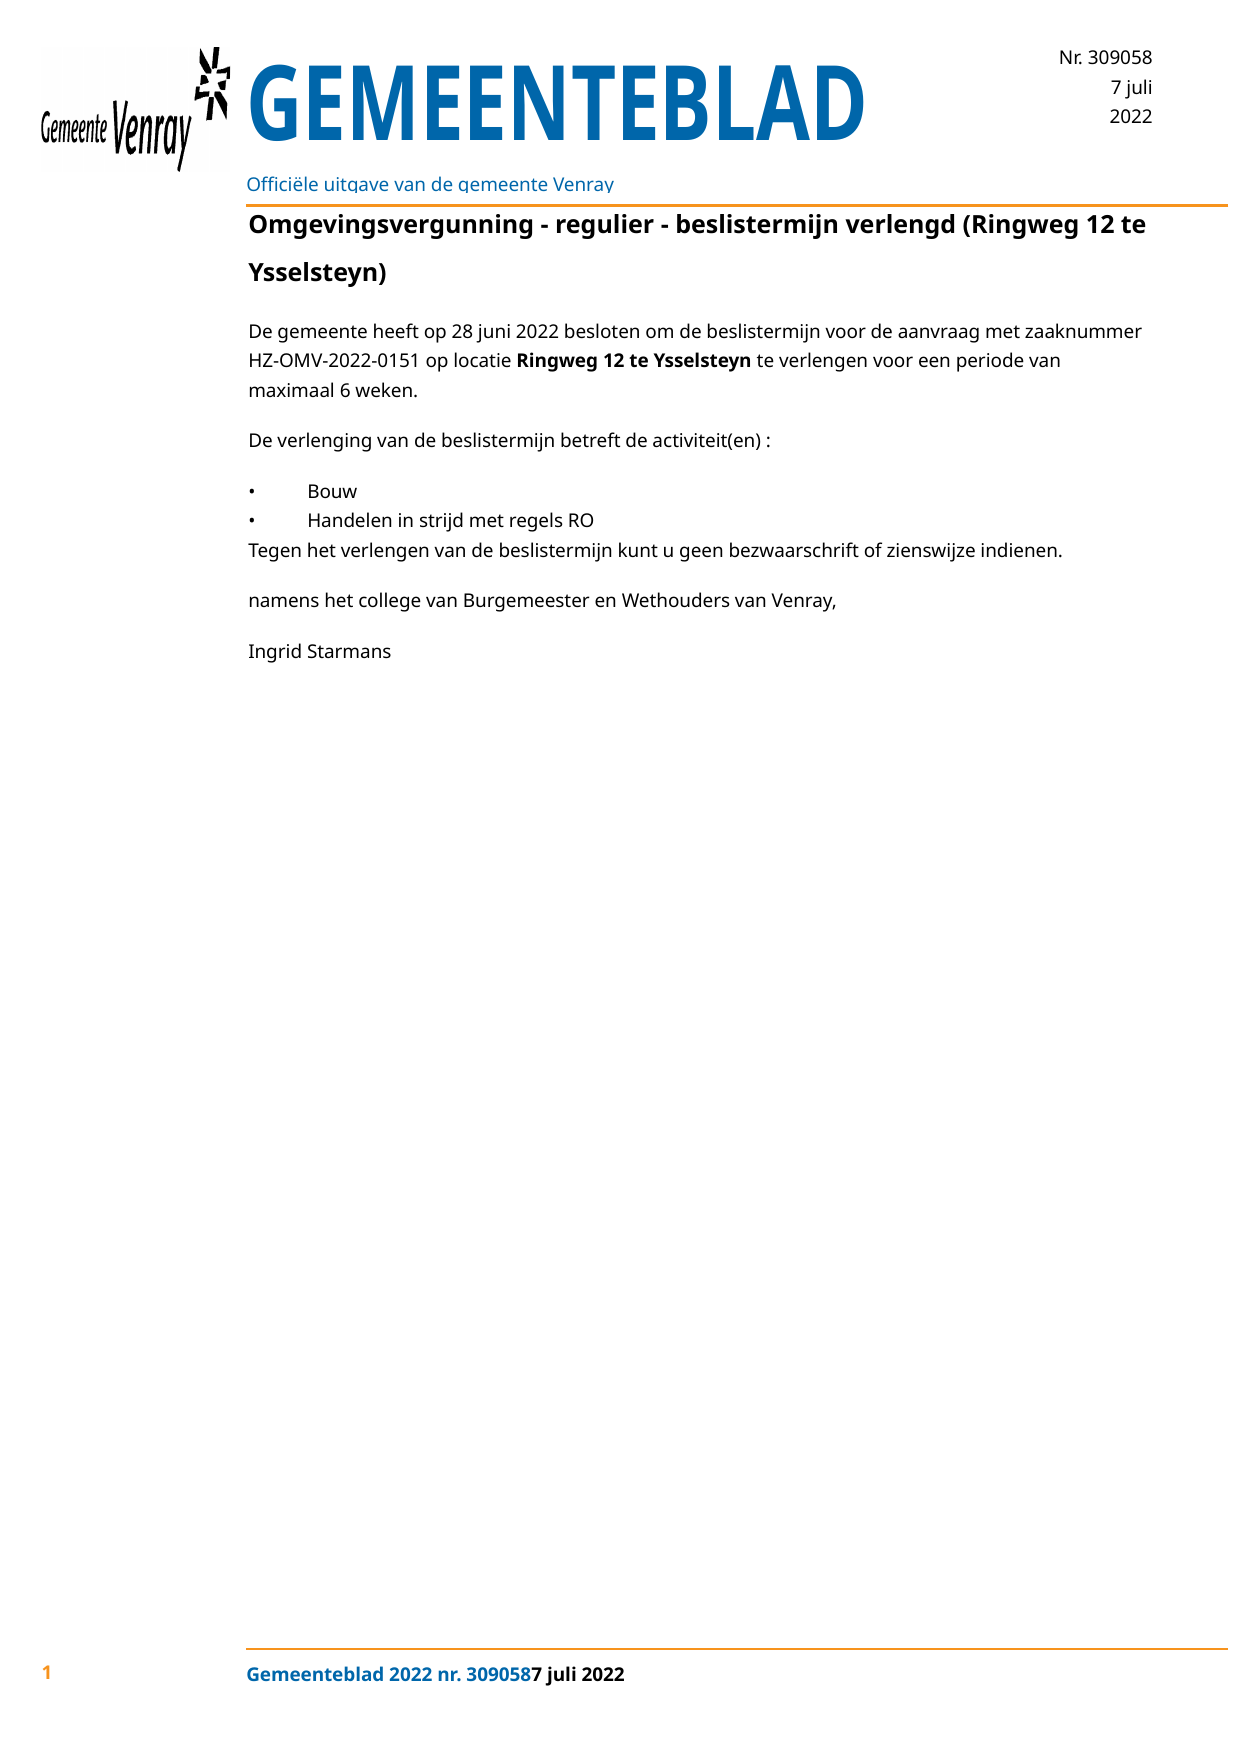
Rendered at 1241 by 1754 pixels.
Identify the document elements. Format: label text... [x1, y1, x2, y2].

picture [41, 47, 231, 172]
text Tegen het verlengen van de beslistermijn kunt u geen bezwaarschrift of zienswijze indienen. [248, 537, 1152, 563]
text De verlenging van de beslistermijn betreft de activiteit(en) : [248, 427, 1152, 453]
text namens het college van Burgemeester en Wethouders van Venray, [248, 587, 1152, 613]
text Ingrid Starmans [248, 638, 1152, 664]
text Omgevingsvergunning - regulier - beslistermijn verlengd (Ringweg 12 te Ysselsteyn) [248, 207, 1152, 288]
list Bouw [248, 478, 1152, 504]
text De gemeente heeft op 28 juni 2022 besloten om de beslistermijn voor de aanvraag met zaaknummer HZ-OMV-2022-0151 op locatie Ringweg 12 te Ysselsteyn te verlengen voor een periode van maximaal 6 weken. [248, 318, 1152, 403]
list Handelen in strijd met regels RO [248, 507, 1152, 533]
